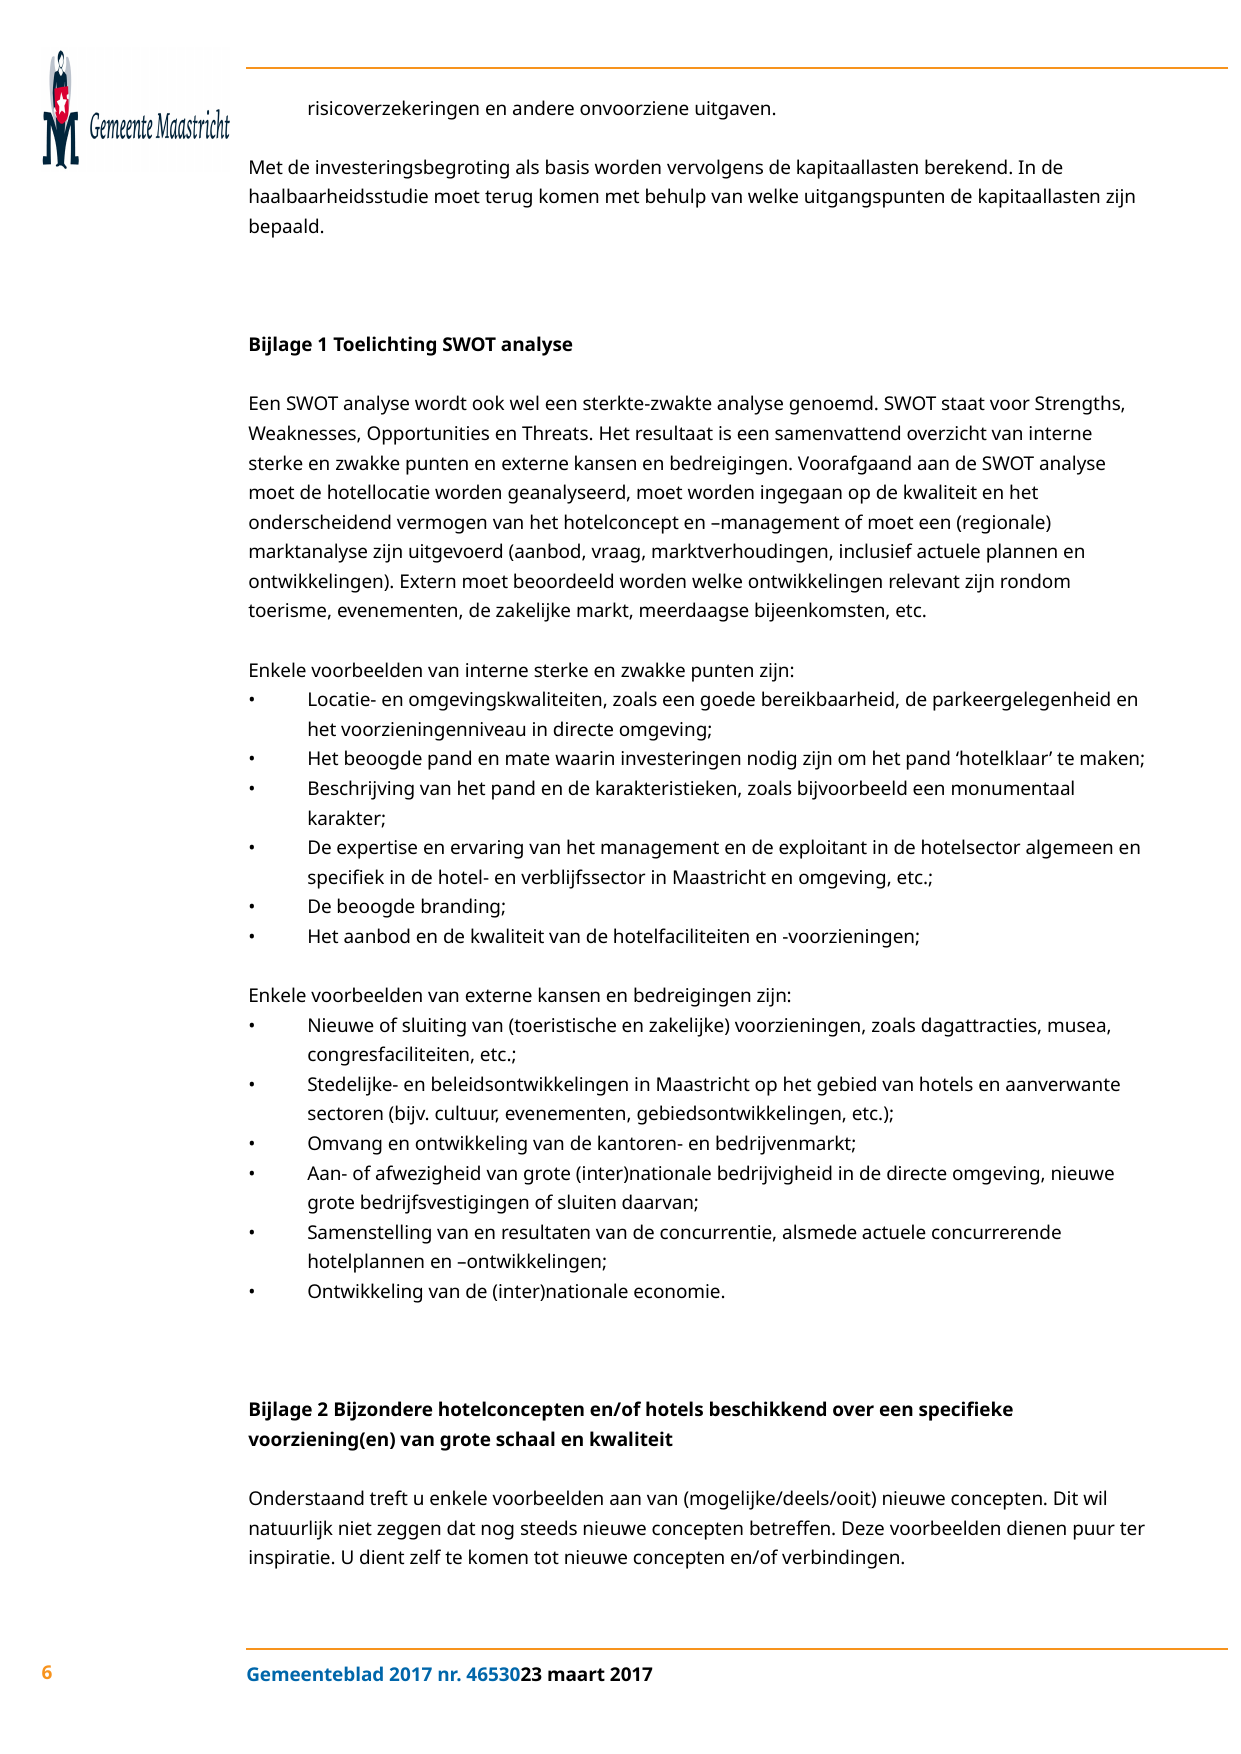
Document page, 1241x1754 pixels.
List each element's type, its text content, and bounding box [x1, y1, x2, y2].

text Bijlage 2 Bijzondere hotelconcepten en/of hotels beschikkend over een specifieke voorziening(en) van grote schaal en kwaliteit [248, 1396, 1152, 1452]
list risicoverzekeringen en andere onvoorziene uitgaven. [248, 95, 1152, 121]
text Enkele voorbeelden van interne sterke en zwakke punten zijn: [248, 657, 1152, 683]
list De expertise en ervaring van het management en de exploitant in de hotelsector algemeen en specifiek in de hotel- en verblijfssector in Maastricht en omgeving, etc.; [248, 834, 1152, 890]
text Met de investeringsbegroting als basis worden vervolgens de kapitaallasten berekend. In de haalbaarheidsstudie moet terug komen met behulp van welke uitgangspunten de kapitaallasten zijn bepaald. [248, 154, 1152, 239]
list Ontwikkeling van de (inter)nationale economie. [248, 1278, 1152, 1304]
text Onderstaand treft u enkele voorbeelden aan van (mogelijke/deels/ooit) nieuwe concepten. Dit wil natuurlijk niet zeggen dat nog steeds nieuwe concepten betreffen. Deze voorbeelden dienen puur ter inspiratie. U dient zelf te komen tot nieuwe concepten en/of verbindingen. [248, 1485, 1152, 1570]
text Een SWOT analyse wordt ook wel een sterkte-zwakte analyse genoemd. SWOT staat voor Strengths, Weaknesses, Opportunities en Threats. Het resultaat is een samenvattend overzicht van interne sterke en zwakke punten en externe kansen en bedreigingen. Voorafgaand aan de SWOT analyse moet de hotellocatie worden geanalyseerd, moet worden ingegaan op de kwaliteit en het onderscheidend vermogen van het hotelconcept en –management of moet een (regionale) marktanalyse zijn uitgevoerd (aanbod, vraag, marktverhoudingen, inclusief actuele plannen en ontwikkelingen). Extern moet beoordeeld worden welke ontwikkelingen relevant zijn rondom toerisme, evenementen, de zakelijke markt, meerdaagse bijeenkomsten, etc. [248, 391, 1152, 623]
list Locatie- en omgevingskwaliteiten, zoals een goede bereikbaarheid, de parkeergelegenheid en het voorzieningenniveau in directe omgeving; [248, 686, 1152, 742]
list Het aanbod en de kwaliteit van de hotelfaciliteiten en -voorzieningen; [248, 923, 1152, 949]
list Beschrijving van het pand en de karakteristieken, zoals bijvoorbeeld een monumentaal karakter; [248, 775, 1152, 831]
picture [41, 47, 231, 172]
list Samenstelling van en resultaten van de concurrentie, alsmede actuele concurrerende hotelplannen en –ontwikkelingen; [248, 1219, 1152, 1274]
text Bijlage 1 Toelichting SWOT analyse [248, 331, 1152, 357]
list Nieuwe of sluiting van (toeristische en zakelijke) voorzieningen, zoals dagattracties, musea, congresfaciliteiten, etc.; [248, 1012, 1152, 1067]
list Omvang en ontwikkeling van de kantoren- en bedrijvenmarkt; [248, 1130, 1152, 1156]
list Het beoogde pand en mate waarin investeringen nodig zijn om het pand ‘hotelklaar’ te maken; [248, 746, 1152, 771]
list Aan- of afwezigheid van grote (inter)nationale bedrijvigheid in de directe omgeving, nieuwe grote bedrijfsvestigingen of sluiten daarvan; [248, 1160, 1152, 1215]
list De beoogde branding; [248, 893, 1152, 919]
list Stedelijke- en beleidsontwikkelingen in Maastricht op het gebied van hotels en aanverwante sectoren (bijv. cultuur, evenementen, gebiedsontwikkelingen, etc.); [248, 1071, 1152, 1126]
text Enkele voorbeelden van externe kansen en bedreigingen zijn: [248, 982, 1152, 1008]
